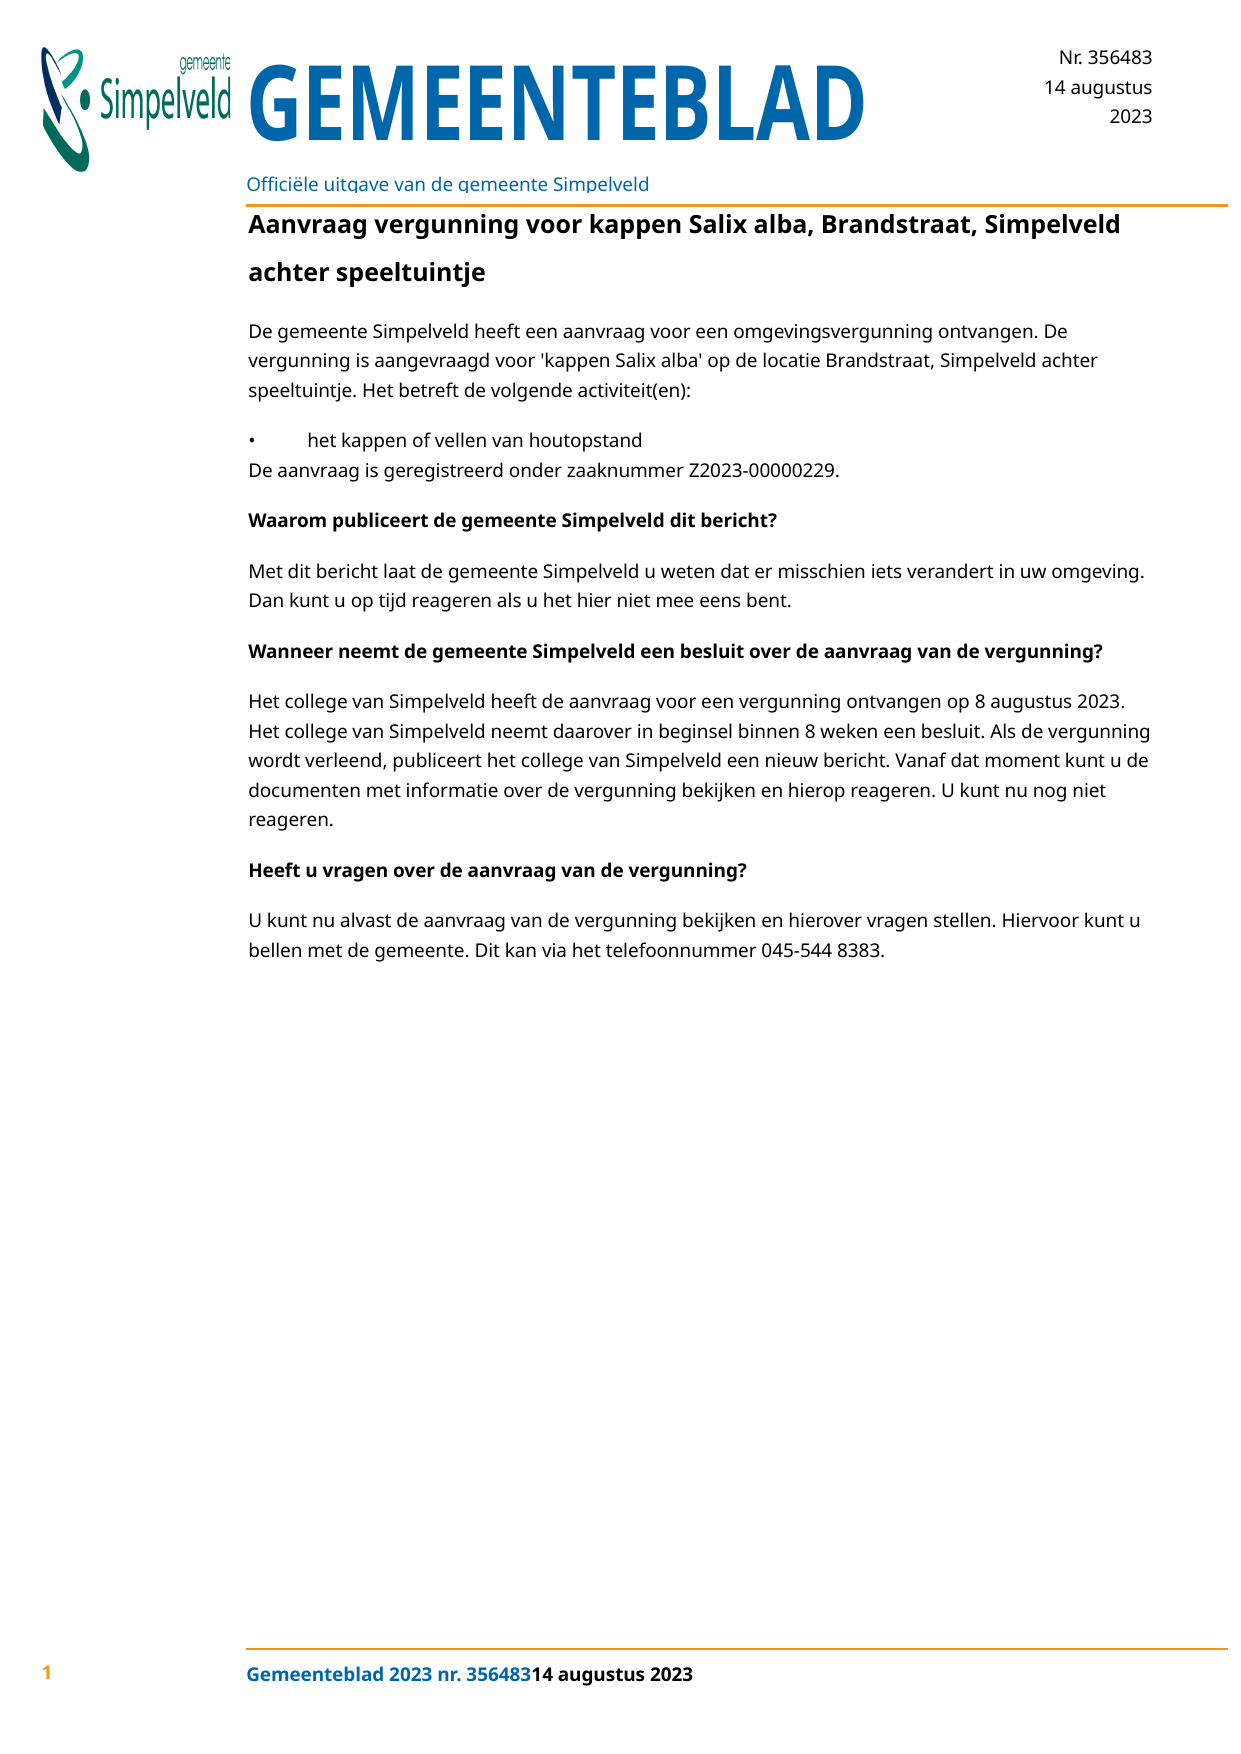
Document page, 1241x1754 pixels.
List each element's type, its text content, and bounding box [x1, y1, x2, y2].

text Heeft u vragen over de aanvraag van de vergunning? [248, 857, 1152, 883]
text U kunt nu alvast de aanvraag van de vergunning bekijken en hierover vragen stellen. Hiervoor kunt u bellen met de gemeente. Dit kan via het telefoonnummer 045-544 8383. [248, 907, 1152, 963]
text De gemeente Simpelveld heeft een aanvraag voor een omgevingsvergunning ontvangen. De vergunning is aangevraagd voor 'kappen Salix alba' op de locatie Brandstraat, Simpelveld achter speeltuintje. Het betreft de volgende activiteit(en): [248, 318, 1152, 403]
text Wanneer neemt de gemeente Simpelveld een besluit over de aanvraag van de vergunning? [248, 638, 1152, 664]
picture [41, 47, 231, 172]
list het kappen of vellen van houtopstand [248, 427, 1152, 453]
text Het college van Simpelveld heeft de aanvraag voor een vergunning ontvangen op 8 augustus 2023. Het college van Simpelveld neemt daarover in beginsel binnen 8 weken een besluit. Als de vergunning wordt verleend, publiceert het college van Simpelveld een nieuw bericht. Vanaf dat moment kunt u de documenten met informatie over de vergunning bekijken en hierop reageren. U kunt nu nog niet reageren. [248, 688, 1152, 832]
text Waarom publiceert de gemeente Simpelveld dit bericht? [248, 507, 1152, 533]
text De aanvraag is geregistreerd onder zaaknummer Z2023-00000229. [248, 457, 1152, 483]
text Aanvraag vergunning voor kappen Salix alba, Brandstraat, Simpelveld achter speeltuintje [248, 207, 1152, 288]
text Met dit bericht laat de gemeente Simpelveld u weten dat er misschien iets verandert in uw omgeving. Dan kunt u op tijd reageren als u het hier niet mee eens bent. [248, 558, 1152, 613]
